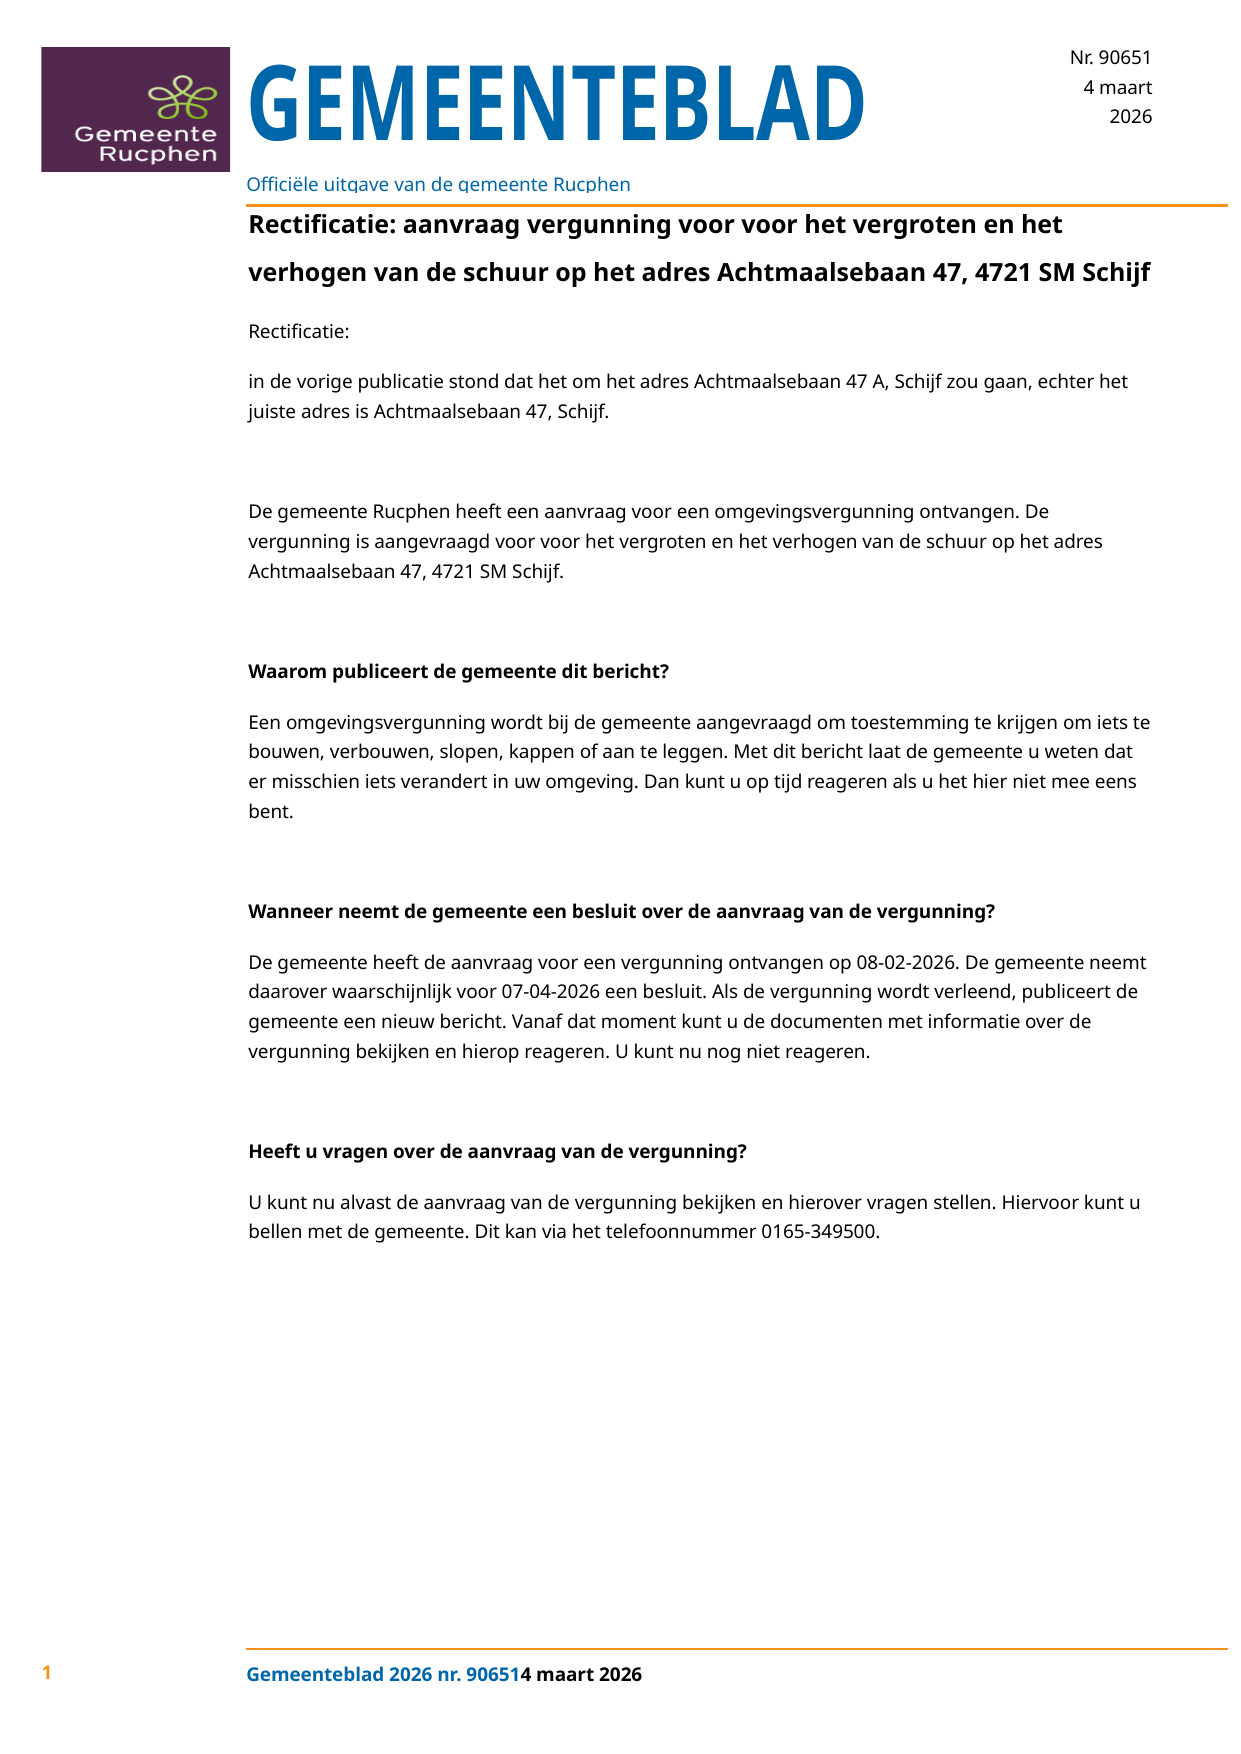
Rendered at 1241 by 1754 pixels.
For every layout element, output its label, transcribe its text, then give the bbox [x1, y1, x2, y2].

text Een omgevingsvergunning wordt bij de gemeente aangevraagd om toestemming te krijgen om iets te bouwen, verbouwen, slopen, kappen of aan te leggen. Met dit bericht laat de gemeente u weten dat er misschien iets verandert in uw omgeving. Dan kunt u op tijd reageren als u het hier niet mee eens bent. [248, 709, 1152, 824]
picture [41, 47, 231, 172]
text Heeft u vragen over de aanvraag van de vergunning? [248, 1139, 1152, 1164]
text Waarom publiceert de gemeente dit bericht? [248, 659, 1152, 684]
text in de vorige publicatie stond dat het om het adres Achtmaalsebaan 47 A, Schijf zou gaan, echter het juiste adres is Achtmaalsebaan 47, Schijf. [248, 368, 1152, 424]
text De gemeente Rucphen heeft een aanvraag voor een omgevingsvergunning ontvangen. De vergunning is aangevraagd voor voor het vergroten en het verhogen van de schuur op het adres Achtmaalsebaan 47, 4721 SM Schijf. [248, 499, 1152, 584]
text Rectificatie: [248, 318, 1152, 344]
text Wanneer neemt de gemeente een besluit over de aanvraag van de vergunning? [248, 899, 1152, 924]
text U kunt nu alvast de aanvraag van de vergunning bekijken en hierover vragen stellen. Hiervoor kunt u bellen met de gemeente. Dit kan via het telefoonnummer 0165-349500. [248, 1189, 1152, 1244]
text De gemeente heeft de aanvraag voor een vergunning ontvangen op 08-02-2026. De gemeente neemt daarover waarschijnlijk voor 07-04-2026 een besluit. Als de vergunning wordt verleend, publiceert de gemeente een nieuw bericht. Vanaf dat moment kunt u de documenten met informatie over de vergunning bekijken en hierop reageren. U kunt nu nog niet reageren. [248, 949, 1152, 1064]
text Rectificatie: aanvraag vergunning voor voor het vergroten en het verhogen van de schuur op het adres Achtmaalsebaan 47, 4721 SM Schijf [248, 207, 1152, 288]
